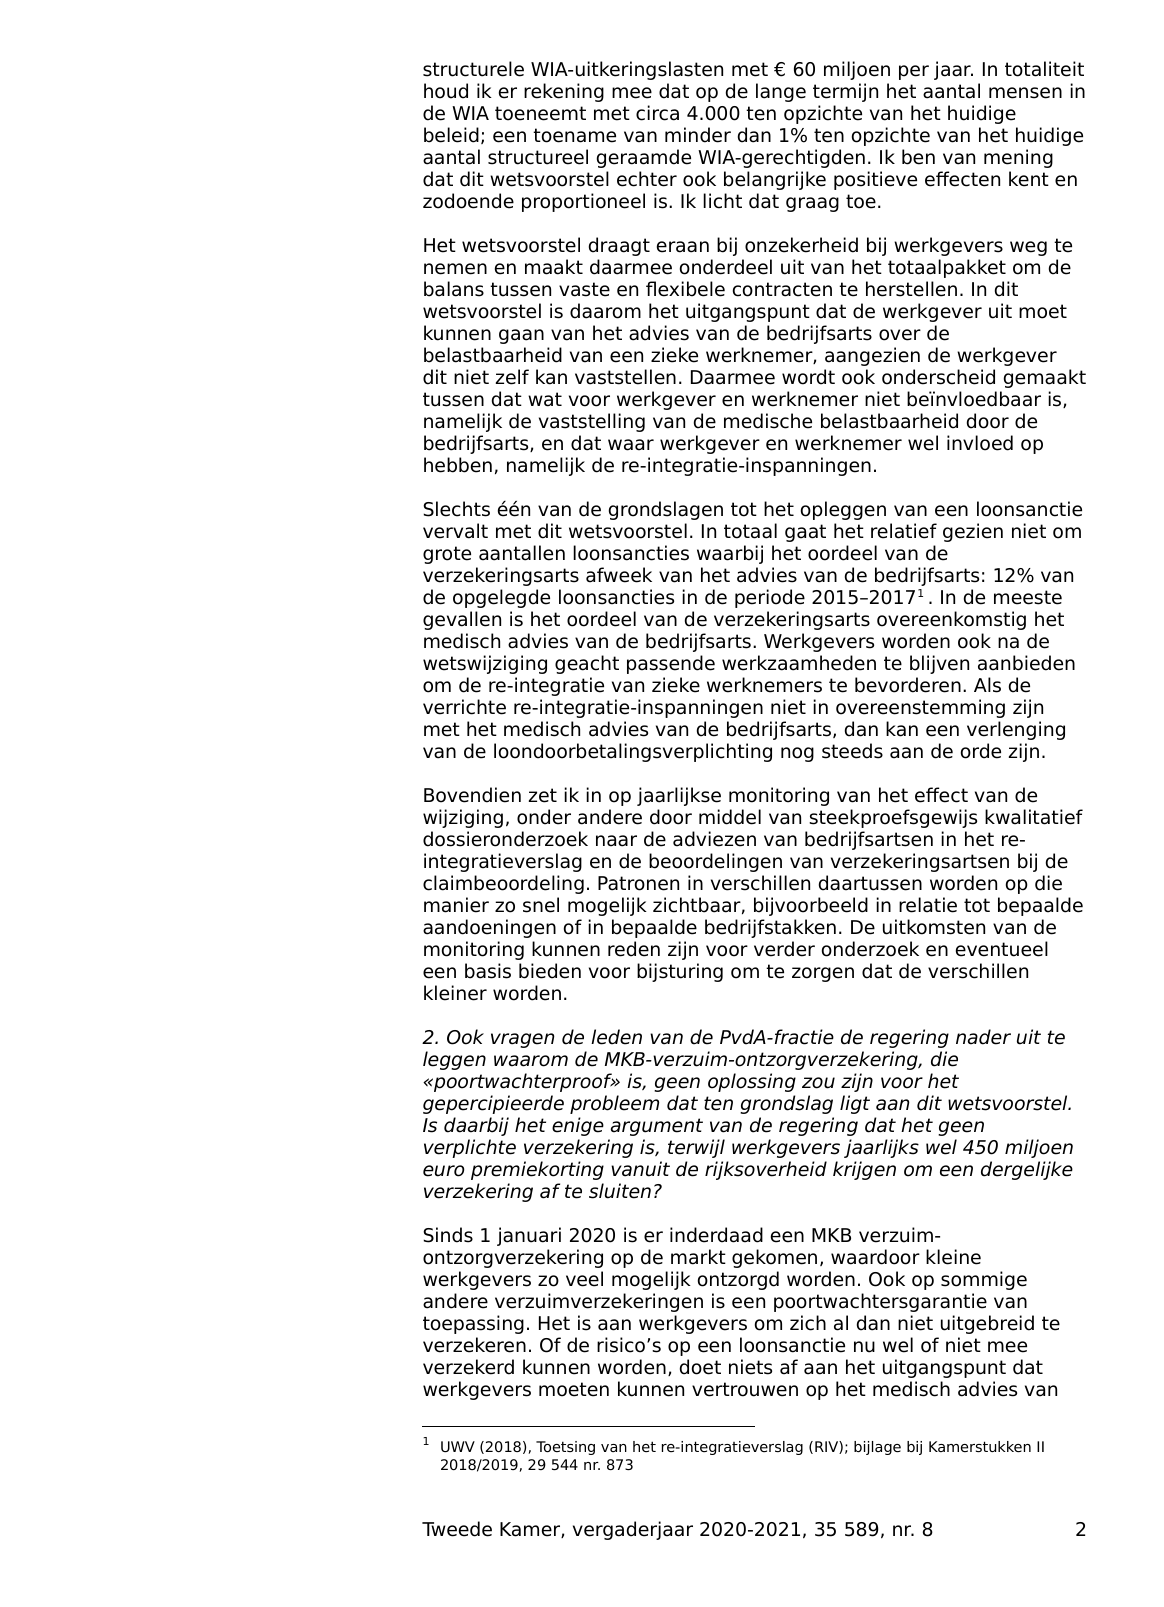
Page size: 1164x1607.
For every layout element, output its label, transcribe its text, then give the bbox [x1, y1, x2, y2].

text Slechts één van de grondslagen tot het opleggen van een loonsanctie vervalt met dit wetsvoorstel. In totaal gaat het relatief gezien niet om grote aantallen loonsancties waarbij het oordeel van de verzekeringsarts afweek van het advies van de bedrijfsarts: 12% van de opgelegde loonsancties in de periode 2015–2017. In de meeste gevallen is het oordeel van de verzekeringsarts overeenkomstig het medisch advies van de bedrijfsarts. Werkgevers worden ook na de wetswijziging geacht passende werkzaamheden te blijven aanbieden om de re-integratie van zieke werknemers te bevorderen. Als de verrichte re-integratie-inspanningen niet in overeenstemming zijn met het medisch advies van de bedrijfsarts, dan kan een verlenging van de loondoorbetalingsverplichting nog steeds aan de orde zijn. [422, 499, 1087, 763]
text 2. Ook vragen de leden van de PvdA-fractie de regering nader uit te leggen waarom de MKB-verzuim-ontzorgverzekering, die «poortwachterproof» is, geen oplossing zou zijn voor het gepercipieerde probleem dat ten grondslag ligt aan dit wetsvoorstel. Is daarbij het enige argument van de regering dat het geen verplichte verzekering is, terwijl werkgevers jaarlijks wel 450 miljoen euro premiekorting vanuit de rijksoverheid krijgen om een dergelijke verzekering af te sluiten? [422, 1027, 1087, 1203]
text Bovendien zet ik in op jaarlijkse monitoring van het effect van de wijziging, onder andere door middel van steekproefsgewijs kwalitatief dossieronderzoek naar de adviezen van bedrijfsartsen in het re-integratieverslag en de beoordelingen van verzekeringsartsen bij de claimbeoordeling. Patronen in verschillen daartussen worden op die manier zo snel mogelijk zichtbaar, bijvoorbeeld in relatie tot bepaalde aandoeningen of in bepaalde bedrijfstakken. De uitkomsten van de monitoring kunnen reden zijn voor verder onderzoek en eventueel een basis bieden voor bijsturing om te zorgen dat de verschillen kleiner worden. [422, 785, 1087, 1005]
text Het wetsvoorstel draagt eraan bij onzekerheid bij werkgevers weg te nemen en maakt daarmee onderdeel uit van het totaalpakket om de balans tussen vaste en flexibele contracten te herstellen. In dit wetsvoorstel is daarom het uitgangspunt dat de werkgever uit moet kunnen gaan van het advies van de bedrijfsarts over de belastbaarheid van een zieke werknemer, aangezien de werkgever dit niet zelf kan vaststellen. Daarmee wordt ook onderscheid gemaakt tussen dat wat voor werkgever en werknemer niet beïnvloedbaar is, namelijk de vaststelling van de medische belastbaarheid door de bedrijfsarts, en dat waar werkgever en werknemer wel invloed op hebben, namelijk de re-integratie-inspanningen. [422, 235, 1087, 477]
text structurele WIA-uitkeringslasten met € 60 miljoen per jaar. In totaliteit houd ik er rekening mee dat op de lange termijn het aantal mensen in de WIA toeneemt met circa 4.000 ten opzichte van het huidige beleid; een toename van minder dan 1% ten opzichte van het huidige aantal structureel geraamde WIA-gerechtigden. Ik ben van mening dat dit wetsvoorstel echter ook belangrijke positieve effecten kent en zodoende proportioneel is. Ik licht dat graag toe. [422, 59, 1087, 213]
text UWV (2018), Toetsing van het re-integratieverslag (RIV); bijlage bij Kamerstukken II 2018/2019, 29 544 nr. 873 [422, 1435, 1087, 1474]
text Sinds 1 januari 2020 is er inderdaad een MKB verzuim-ontzorgverzekering op de markt gekomen, waardoor kleine werkgevers zo veel mogelijk ontzorgd worden. Ook op sommige andere verzuimverzekeringen is een poortwachtersgarantie van toepassing. Het is aan werkgevers om zich al dan niet uitgebreid te verzekeren. Of de risico’s op een loonsanctie nu wel of niet mee verzekerd kunnen worden, doet niets af aan het uitgangspunt dat werkgevers moeten kunnen vertrouwen op het medisch advies van [422, 1225, 1087, 1401]
